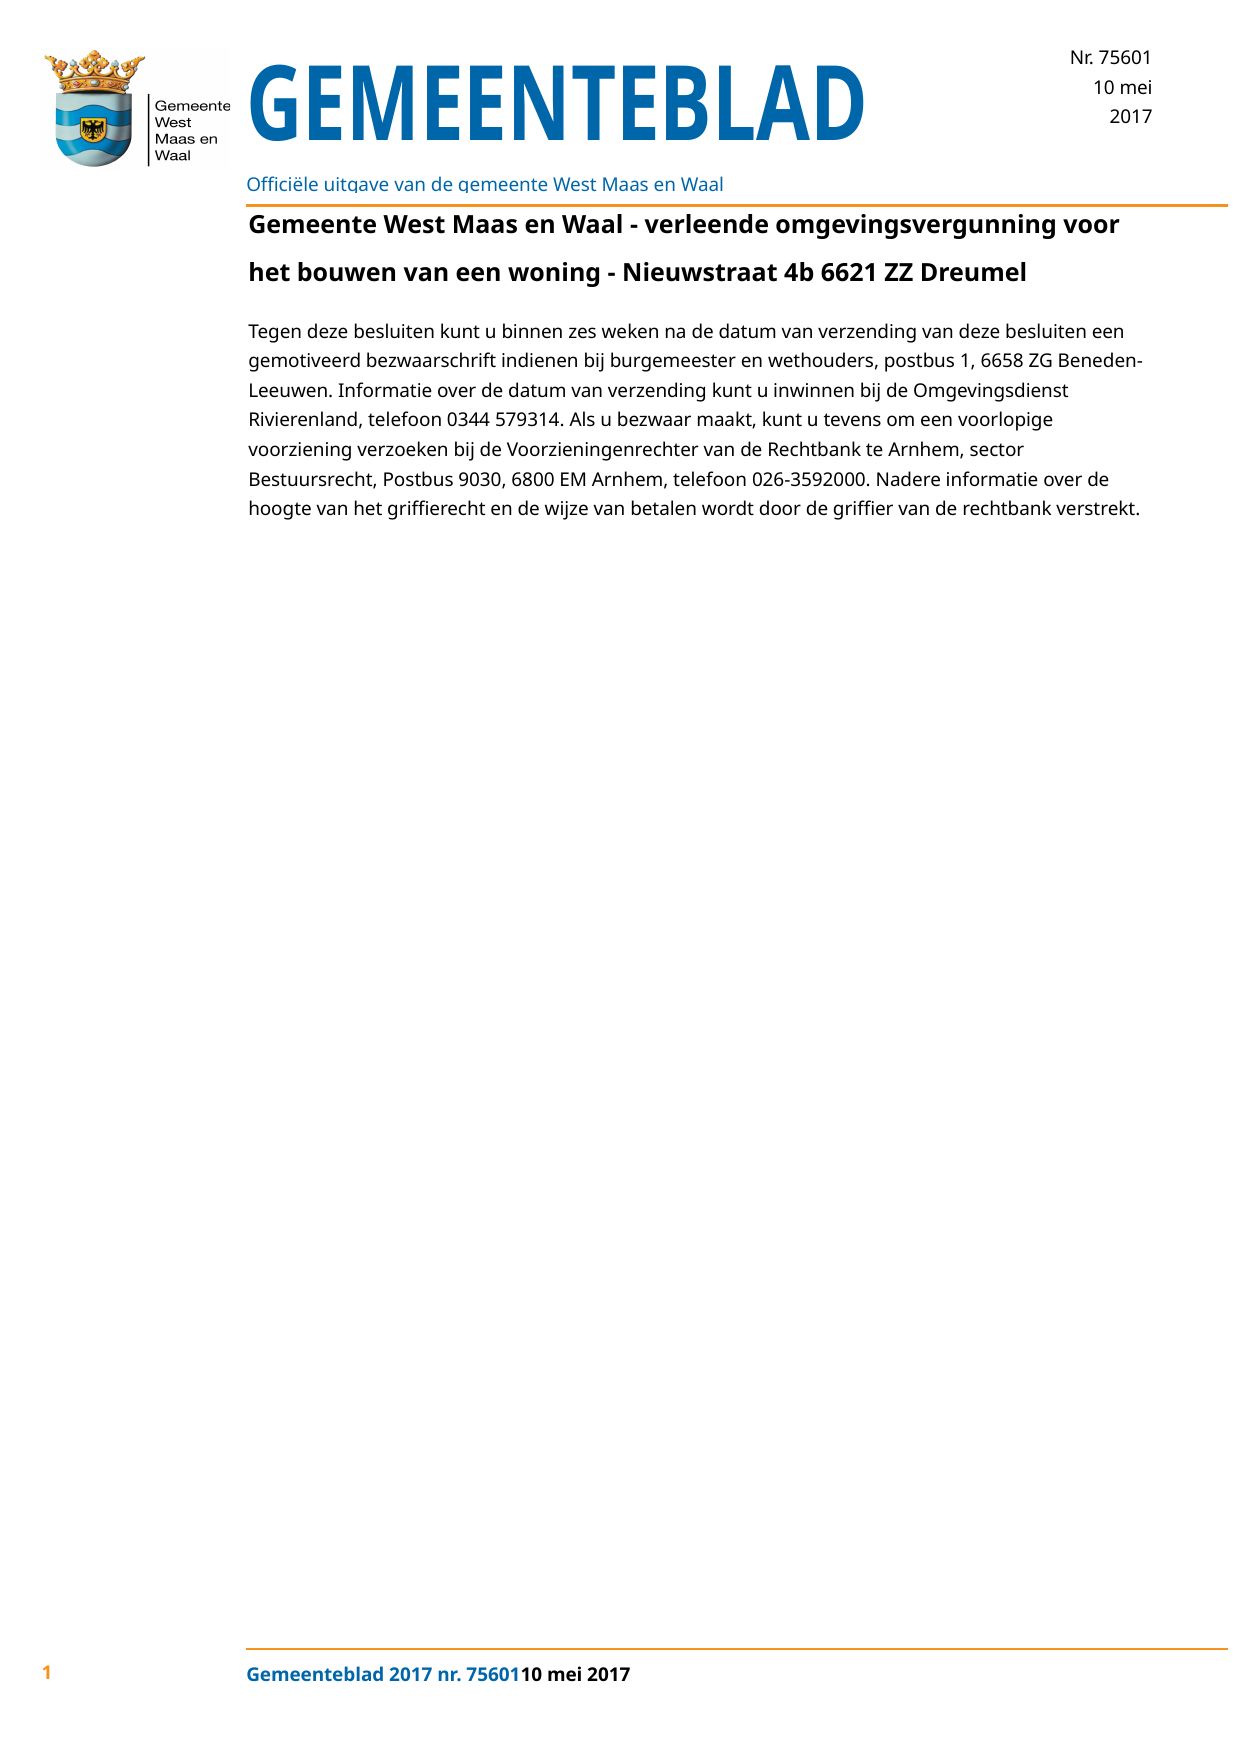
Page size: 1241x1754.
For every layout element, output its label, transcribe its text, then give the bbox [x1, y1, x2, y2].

text Tegen deze besluiten kunt u binnen zes weken na de datum van verzending van deze besluiten een gemotiveerd bezwaarschrift indienen bij burgemeester en wethouders, postbus 1, 6658 ZG Beneden-Leeuwen. Informatie over de datum van verzending kunt u inwinnen bij de Omgevingsdienst Rivierenland, telefoon 0344 579314. Als u bezwaar maakt, kunt u tevens om een voorlopige voorziening verzoeken bij de Voorzieningenrechter van de Rechtbank te Arnhem, sector Bestuursrecht, Postbus 9030, 6800 EM Arnhem, telefoon 026-3592000. Nadere informatie over de hoogte van het griffierecht en de wijze van betalen wordt door de griffier van de rechtbank verstrekt. [248, 318, 1152, 521]
picture [41, 47, 231, 172]
text Gemeente West Maas en Waal - verleende omgevingsvergunning voor het bouwen van een woning - Nieuwstraat 4b 6621 ZZ Dreumel [248, 207, 1152, 288]
